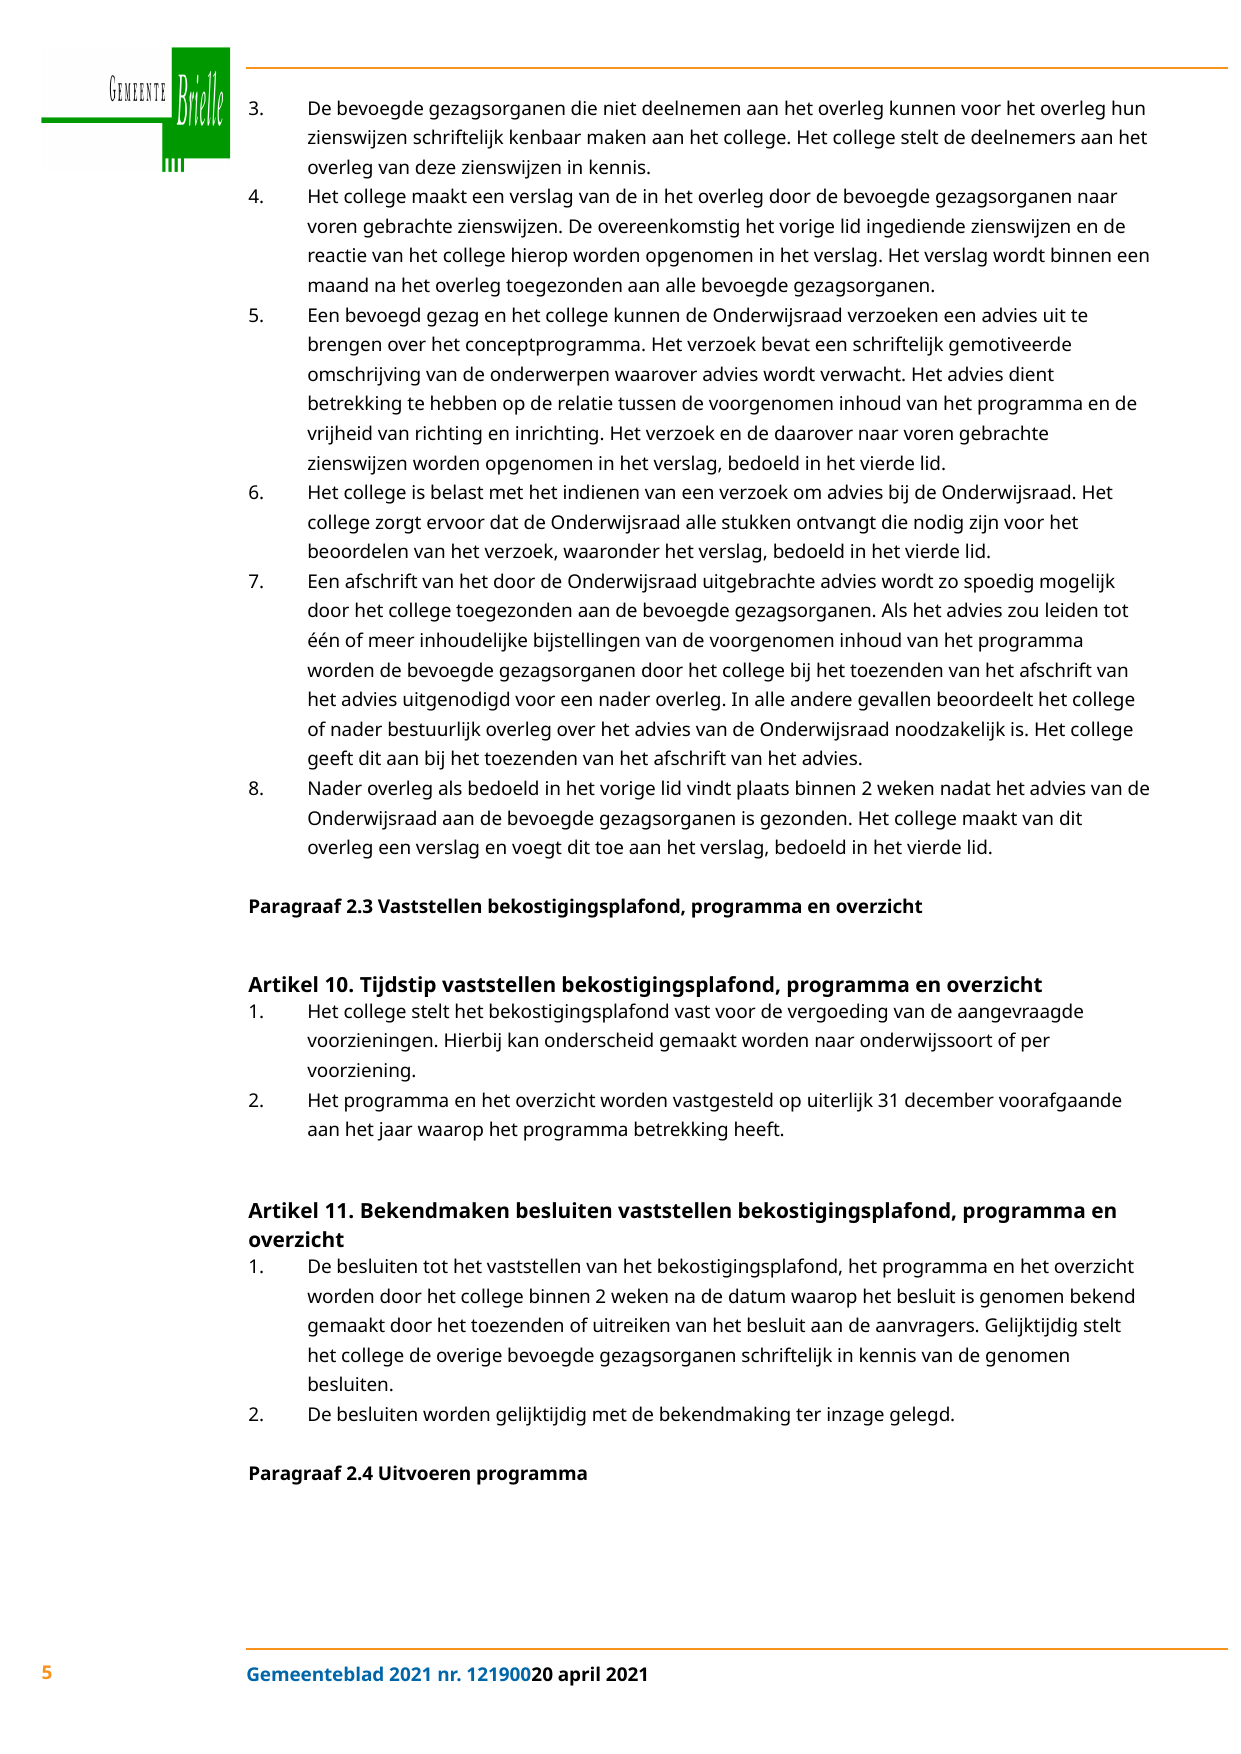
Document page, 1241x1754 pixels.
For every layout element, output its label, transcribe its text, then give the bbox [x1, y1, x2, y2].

picture [41, 47, 231, 172]
list De besluiten tot het vaststellen van het bekostigingsplafond, het programma en het overzicht worden door het college binnen 2 weken na de datum waarop het besluit is genomen bekend gemaakt door het toezenden of uitreiken van het besluit aan de aanvragers. Gelijktijdig stelt het college de overige bevoegde gezagsorganen schriftelijk in kennis van de genomen besluiten. [248, 1253, 1152, 1397]
list De bevoegde gezagsorganen die niet deelnemen aan het overleg kunnen voor het overleg hun zienswijzen schriftelijk kenbaar maken aan het college. Het college stelt de deelnemers aan het overleg van deze zienswijzen in kennis. [248, 95, 1152, 180]
list Het college is belast met het indienen van een verzoek om advies bij de Onderwijsraad. Het college zorgt ervoor dat de Onderwijsraad alle stukken ontvangt die nodig zijn voor het beoordelen van het verzoek, waaronder het verslag, bedoeld in het vierde lid. [248, 479, 1152, 564]
text Paragraaf 2.3 Vaststellen bekostigingsplafond, programma en overzicht [248, 893, 1152, 919]
list Het college maakt een verslag van de in het overleg door de bevoegde gezagsorganen naar voren gebrachte zienswijzen. De overeenkomstig het vorige lid ingediende zienswijzen en de reactie van het college hierop worden opgenomen in het verslag. Het verslag wordt binnen een maand na het overleg toegezonden aan alle bevoegde gezagsorganen. [248, 183, 1152, 298]
list Een bevoegd gezag en het college kunnen de Onderwijsraad verzoeken een advies uit te brengen over het conceptprogramma. Het verzoek bevat een schriftelijk gemotiveerde omschrijving van de onderwerpen waarover advies wordt verwacht. Het advies dient betrekking te hebben op de relatie tussen de voorgenomen inhoud van het programma en de vrijheid van richting en inrichting. Het verzoek en de daarover naar voren gebrachte zienswijzen worden opgenomen in het verslag, bedoeld in het vierde lid. [248, 302, 1152, 476]
list Een afschrift van het door de Onderwijsraad uitgebrachte advies wordt zo spoedig mogelijk door het college toegezonden aan de bevoegde gezagsorganen. Als het advies zou leiden tot één of meer inhoudelijke bijstellingen van de voorgenomen inhoud van het programma worden de bevoegde gezagsorganen door het college bij het toezenden van het afschrift van het advies uitgenodigd voor een nader overleg. In alle andere gevallen beoordeelt het college of nader bestuurlijk overleg over het advies van de Onderwijsraad noodzakelijk is. Het college geeft dit aan bij het toezenden van het afschrift van het advies. [248, 568, 1152, 771]
text Paragraaf 2.4 Uitvoeren programma [248, 1460, 1152, 1486]
list Nader overleg als bedoeld in het vorige lid vindt plaats binnen 2 weken nadat het advies van de Onderwijsraad aan de bevoegde gezagsorganen is gezonden. Het college maakt van dit overleg een verslag en voegt dit toe aan het verslag, bedoeld in het vierde lid. [248, 775, 1152, 860]
text Artikel 10. Tijdstip vaststellen bekostigingsplafond, programma en overzicht [248, 970, 1152, 998]
list De besluiten worden gelijktijdig met de bekendmaking ter inzage gelegd. [248, 1401, 1152, 1427]
list Het college stelt het bekostigingsplafond vast voor de vergoeding van de aangevraagde voorzieningen. Hierbij kan onderscheid gemaakt worden naar onderwijssoort of per voorziening. [248, 998, 1152, 1083]
list Het programma en het overzicht worden vastgesteld op uiterlijk 31 december voorafgaande aan het jaar waarop het programma betrekking heeft. [248, 1087, 1152, 1142]
text Artikel 11. Bekendmaken besluiten vaststellen bekostigingsplafond, programma en overzicht [248, 1196, 1152, 1253]
